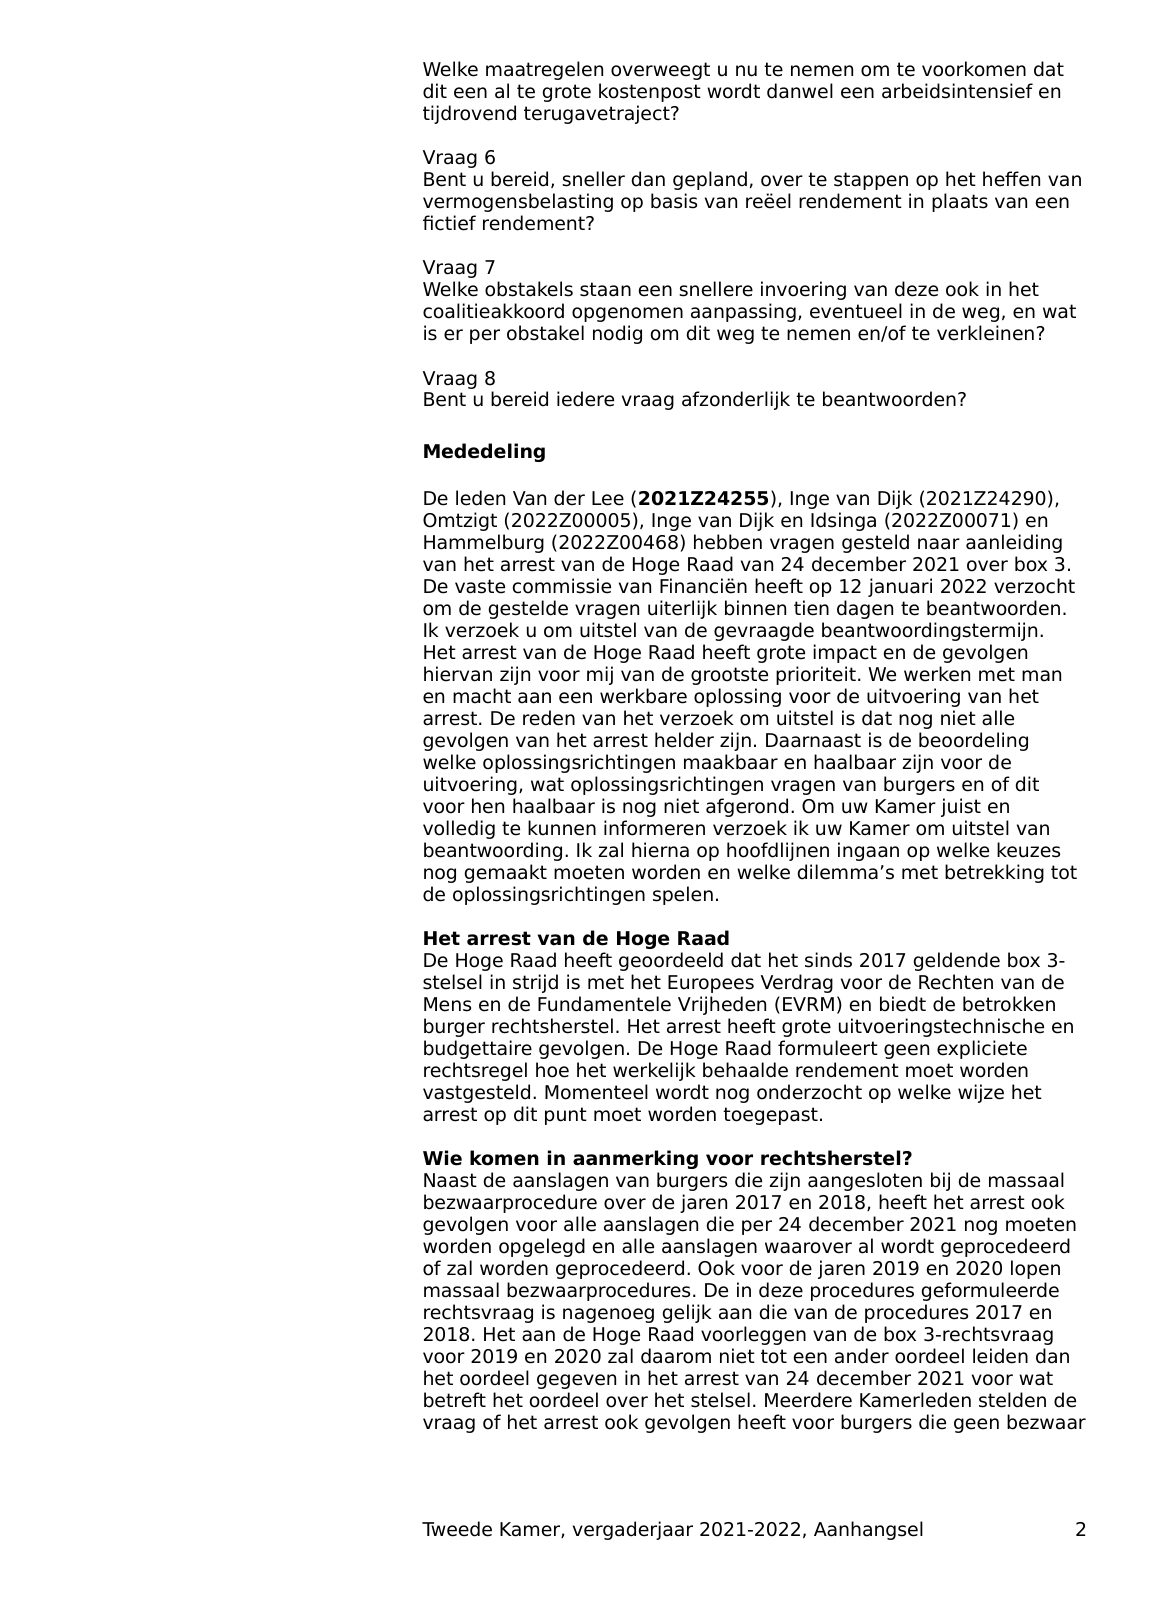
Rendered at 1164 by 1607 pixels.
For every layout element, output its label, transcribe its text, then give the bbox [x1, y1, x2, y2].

text De Hoge Raad heeft geoordeeld dat het sinds 2017 geldende box 3-stelsel in strijd is met het Europees Verdrag voor de Rechten van de Mens en de Fundamentele Vrijheden (EVRM) en biedt de betrokken burger rechtsherstel. Het arrest heeft grote uitvoeringstechnische en budgettaire gevolgen. De Hoge Raad formuleert geen expliciete rechtsregel hoe het werkelijk behaalde rendement moet worden vastgesteld. Momenteel wordt nog onderzocht op welke wijze het arrest op dit punt moet worden toegepast. [422, 950, 1087, 1126]
subtitle Mededeling [422, 441, 1087, 463]
text Bent u bereid, sneller dan gepland, over te stappen op het heffen van vermogensbelasting op basis van reëel rendement in plaats van een fictief rendement? [422, 169, 1087, 235]
text Welke maatregelen overweegt u nu te nemen om te voorkomen dat dit een al te grote kostenpost wordt danwel een arbeidsintensief en tijdrovend terugavetraject? [422, 59, 1087, 125]
subtitle Wie komen in aanmerking voor rechtsherstel? [422, 1148, 1087, 1170]
text Naast de aanslagen van burgers die zijn aangesloten bij de massaal bezwaarprocedure over de jaren 2017 en 2018, heeft het arrest ook gevolgen voor alle aanslagen die per 24 december 2021 nog moeten worden opgelegd en alle aanslagen waarover al wordt geprocedeerd of zal worden geprocedeerd. Ook voor de jaren 2019 en 2020 lopen massaal bezwaarprocedures. De in deze procedures geformuleerde rechtsvraag is nagenoeg gelijk aan die van de procedures 2017 en 2018. Het aan de Hoge Raad voorleggen van de box 3-rechtsvraag voor 2019 en 2020 zal daarom niet tot een ander oordeel leiden dan het oordeel gegeven in het arrest van 24 december 2021 voor wat betreft het oordeel over het stelsel. Meerdere Kamerleden stelden de vraag of het arrest ook gevolgen heeft voor burgers die geen bezwaar [422, 1170, 1087, 1434]
text Vraag 6 [422, 147, 1087, 169]
subtitle Het arrest van de Hoge Raad [422, 928, 1087, 950]
text Welke obstakels staan een snellere invoering van deze ook in het coalitieakkoord opgenomen aanpassing, eventueel in de weg, en wat is er per obstakel nodig om dit weg te nemen en/of te verkleinen? [422, 279, 1087, 345]
text Vraag 8 [422, 367, 1087, 389]
text Bent u bereid iedere vraag afzonderlijk te beantwoorden? [422, 389, 1087, 411]
text Het arrest van de Hoge Raad heeft grote impact en de gevolgen hiervan zijn voor mij van de grootste prioriteit. We werken met man en macht aan een werkbare oplossing voor de uitvoering van het arrest. De reden van het verzoek om uitstel is dat nog niet alle gevolgen van het arrest helder zijn. Daarnaast is de beoordeling welke oplossingsrichtingen maakbaar en haalbaar zijn voor de uitvoering, wat oplossingsrichtingen vragen van burgers en of dit voor hen haalbaar is nog niet afgerond. Om uw Kamer juist en volledig te kunnen informeren verzoek ik uw Kamer om uitstel van beantwoording. Ik zal hierna op hoofdlijnen ingaan op welke keuzes nog gemaakt moeten worden en welke dilemma’s met betrekking tot de oplossingsrichtingen spelen. [422, 642, 1087, 906]
text Vraag 7 [422, 257, 1087, 279]
text De leden Van der Lee (2021Z24255), Inge van Dijk (2021Z24290), Omtzigt (2022Z00005), Inge van Dijk en Idsinga (2022Z00071) en Hammelburg (2022Z00468) hebben vragen gesteld naar aanleiding van het arrest van de Hoge Raad van 24 december 2021 over box 3. De vaste commissie van Financiën heeft op 12 januari 2022 verzocht om de gestelde vragen uiterlijk binnen tien dagen te beantwoorden. Ik verzoek u om uitstel van de gevraagde beantwoordingstermijn. [422, 488, 1087, 642]
